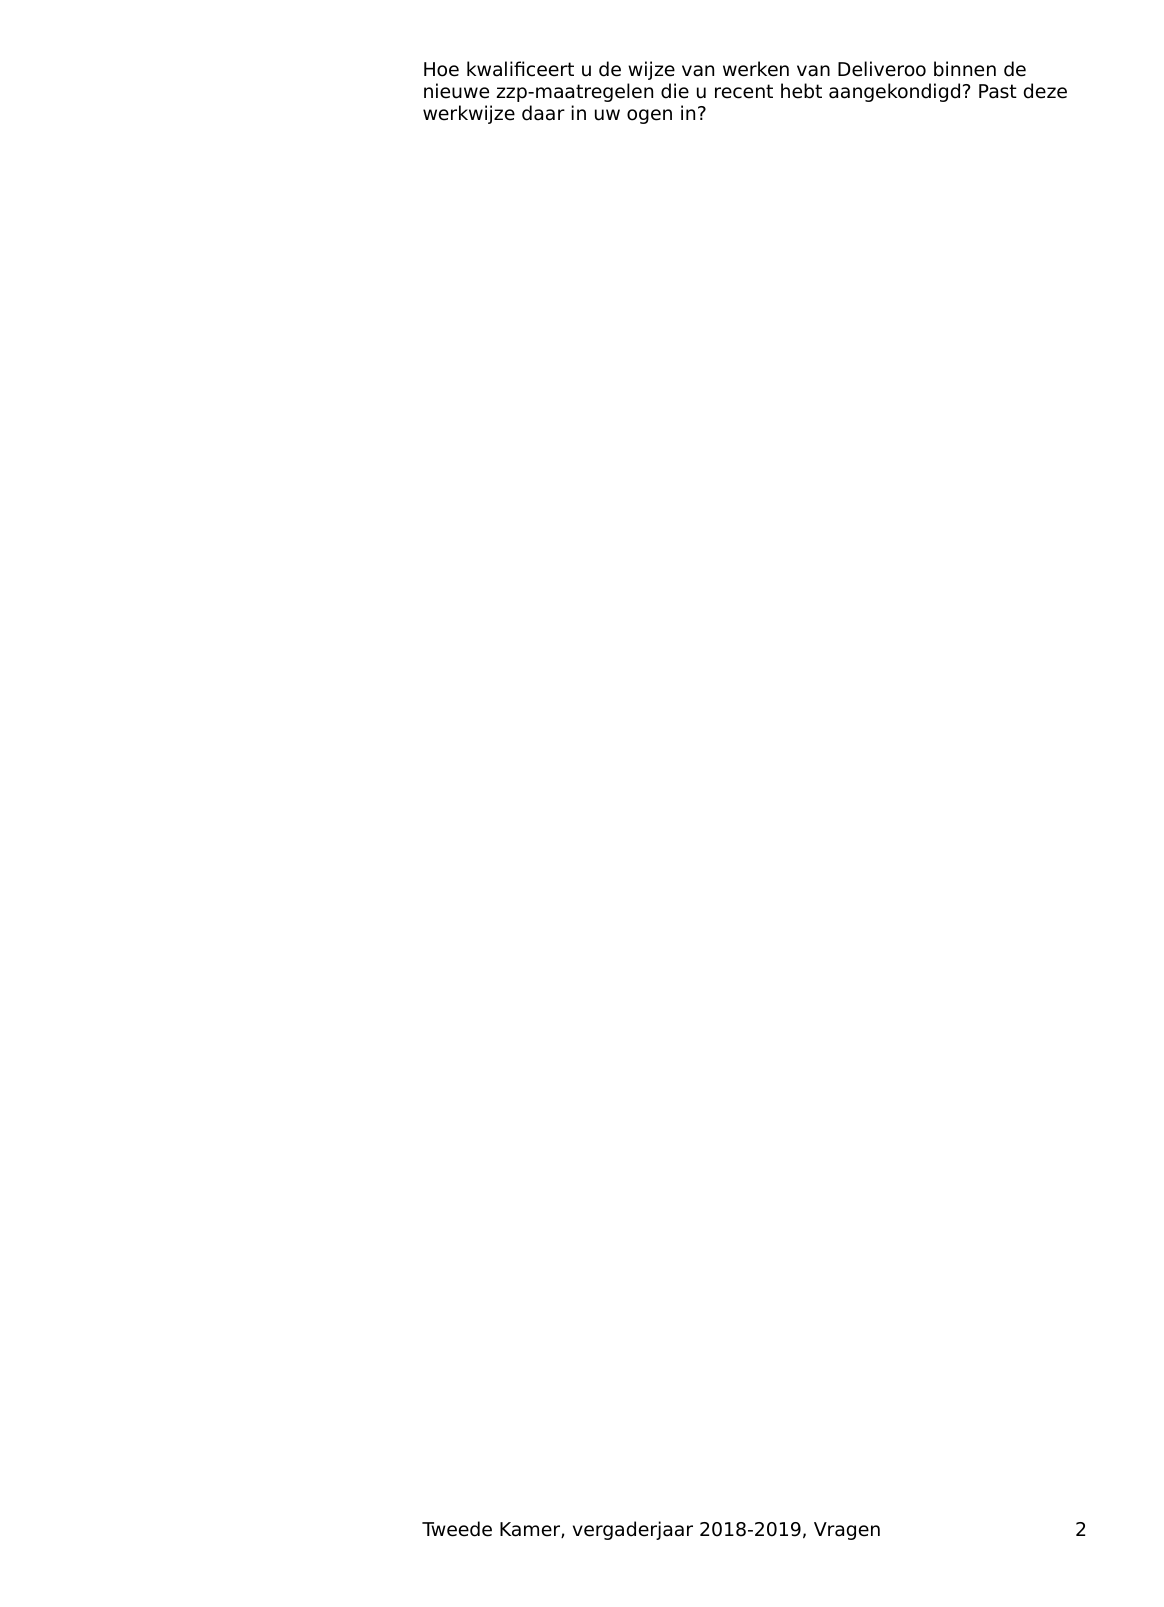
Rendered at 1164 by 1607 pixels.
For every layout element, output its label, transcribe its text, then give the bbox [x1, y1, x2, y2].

text Hoe kwalificeert u de wijze van werken van Deliveroo binnen de nieuwe zzp-maatregelen die u recent hebt aangekondigd? Past deze werkwijze daar in uw ogen in? [422, 59, 1087, 125]
